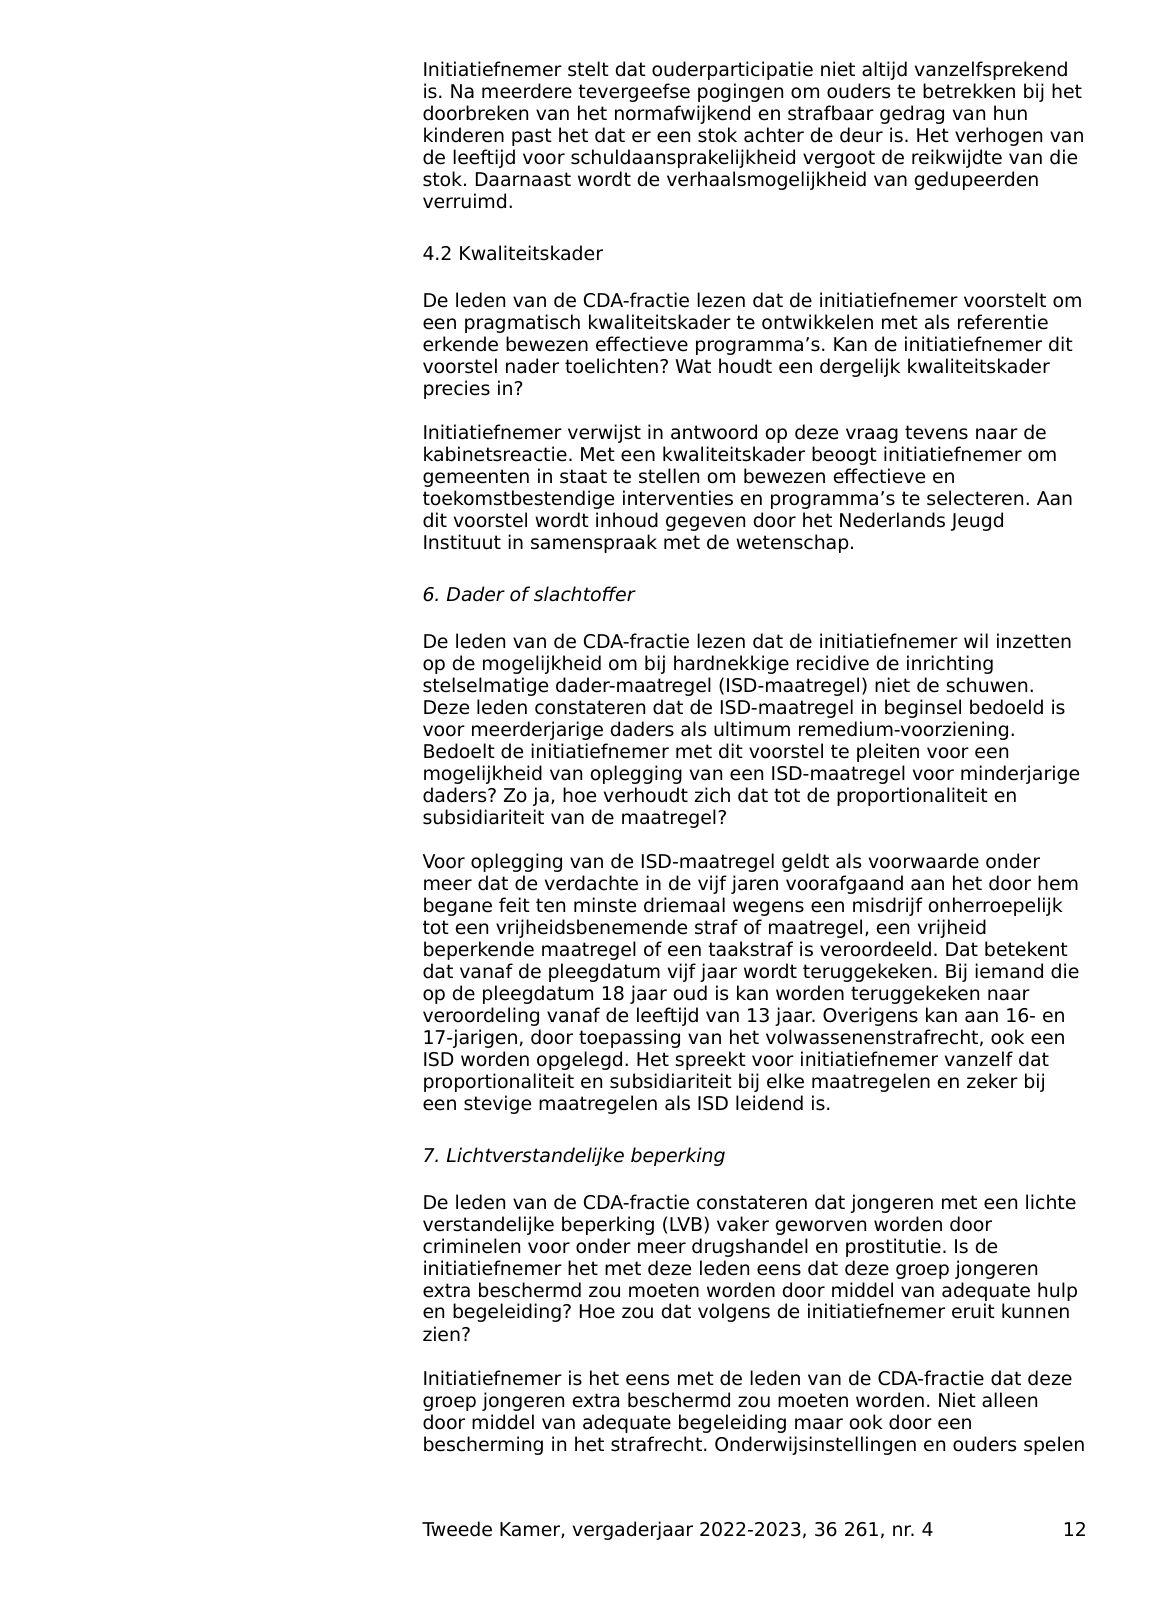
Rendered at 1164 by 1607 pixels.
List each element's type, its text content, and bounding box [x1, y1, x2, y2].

text De leden van de CDA-fractie lezen dat de initiatiefnemer wil inzetten op de mogelijkheid om bij hardnekkige recidive de inrichting stelselmatige dader-maatregel (ISD-maatregel) niet de schuwen. Deze leden constateren dat de ISD-maatregel in beginsel bedoeld is voor meerderjarige daders als ultimum remedium-voorziening. Bedoelt de initiatiefnemer met dit voorstel te pleiten voor een mogelijkheid van oplegging van een ISD-maatregel voor minderjarige daders? Zo ja, hoe verhoudt zich dat tot de proportionaliteit en subsidiariteit van de maatregel? [422, 631, 1087, 829]
text Initiatiefnemer verwijst in antwoord op deze vraag tevens naar de kabinetsreactie. Met een kwaliteitskader beoogt initiatiefnemer om gemeenten in staat te stellen om bewezen effectieve en toekomstbestendige interventies en programma’s te selecteren. Aan dit voorstel wordt inhoud gegeven door het Nederlands Jeugd Instituut in samenspraak met de wetenschap. [422, 422, 1087, 554]
text De leden van de CDA-fractie constateren dat jongeren met een lichte verstandelijke beperking (LVB) vaker geworven worden door criminelen voor onder meer drugshandel en prostitutie. Is de initiatiefnemer het met deze leden eens dat deze groep jongeren extra beschermd zou moeten worden door middel van adequate hulp en begeleiding? Hoe zou dat volgens de initiatiefnemer eruit kunnen zien? [422, 1192, 1087, 1345]
subtitle 7. Lichtverstandelijke beperking [422, 1144, 1087, 1167]
subtitle 4.2 Kwaliteitskader [422, 243, 1087, 265]
text Voor oplegging van de ISD-maatregel geldt als voorwaarde onder meer dat de verdachte in de vijf jaren voorafgaand aan het door hem begane feit ten minste driemaal wegens een misdrijf onherroepelijk tot een vrijheidsbenemende straf of maatregel, een vrijheid beperkende maatregel of een taakstraf is veroordeeld. Dat betekent dat vanaf de pleegdatum vijf jaar wordt teruggekeken. Bij iemand die op de pleegdatum 18 jaar oud is kan worden teruggekeken naar veroordeling vanaf de leeftijd van 13 jaar. Overigens kan aan 16- en 17-jarigen, door toepassing van het volwassenenstrafrecht, ook een ISD worden opgelegd. Het spreekt voor initiatiefnemer vanzelf dat proportionaliteit en subsidiariteit bij elke maatregelen en zeker bij een stevige maatregelen als ISD leidend is. [422, 851, 1087, 1114]
text Initiatiefnemer is het eens met de leden van de CDA-fractie dat deze groep jongeren extra beschermd zou moeten worden. Niet alleen door middel van adequate begeleiding maar ook door een bescherming in het strafrecht. Onderwijsinstellingen en ouders spelen [422, 1368, 1087, 1456]
subtitle 6. Dader of slachtoffer [422, 584, 1087, 606]
text Initiatiefnemer stelt dat ouderparticipatie niet altijd vanzelfsprekend is. Na meerdere tevergeefse pogingen om ouders te betrekken bij het doorbreken van het normafwijkend en strafbaar gedrag van hun kinderen past het dat er een stok achter de deur is. Het verhogen van de leeftijd voor schuldaansprakelijkheid vergoot de reikwijdte van die stok. Daarnaast wordt de verhaalsmogelijkheid van gedupeerden verruimd. [422, 59, 1087, 213]
text De leden van de CDA-fractie lezen dat de initiatiefnemer voorstelt om een pragmatisch kwaliteitskader te ontwikkelen met als referentie erkende bewezen effectieve programma’s. Kan de initiatiefnemer dit voorstel nader toelichten? Wat houdt een dergelijk kwaliteitskader precies in? [422, 290, 1087, 400]
